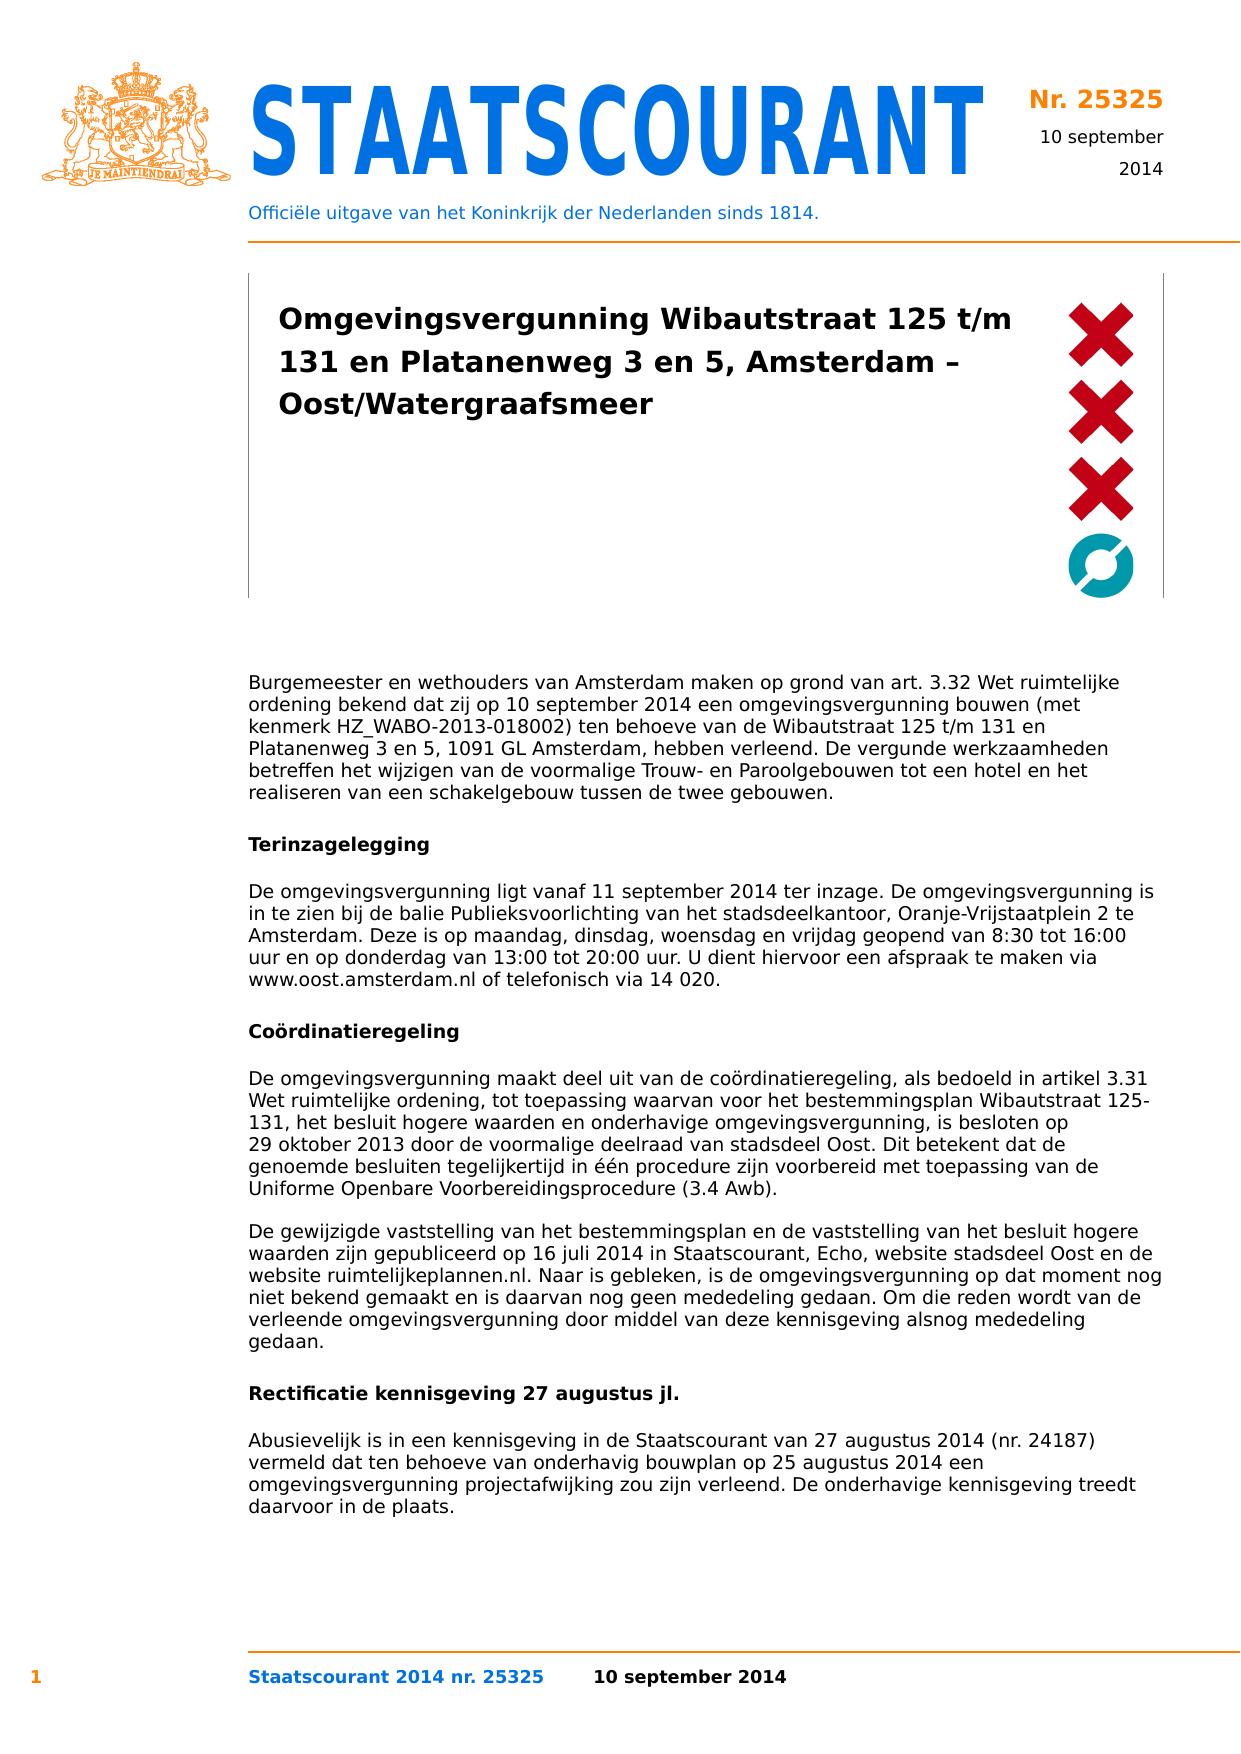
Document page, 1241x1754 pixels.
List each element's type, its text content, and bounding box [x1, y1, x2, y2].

subtitle Terinzagelegging [248, 834, 1163, 856]
subtitle Rectificatie kennisgeving 27 augustus jl. [248, 1383, 1163, 1405]
text De omgevingsvergunning maakt deel uit van de coördinatieregeling, als bedoeld in artikel 3.31 Wet ruimtelijke ordening, tot toepassing waarvan voor het bestemmingsplan Wibautstraat 125-131, het besluit hogere waarden en onderhavige omgevingsvergunning, is besloten op 29 oktober 2013 door de voormalige deelraad van stadsdeel Oost. Dit betekent dat de genoemde besluiten tegelijkertijd in één procedure zijn voorbereid met toepassing van de Uniforme Openbare Voorbereidingsprocedure (3.4 Awb). [248, 1068, 1163, 1199]
table_header [25, 62, 248, 241]
table_cell 10 september [998, 121, 1240, 153]
text Burgemeester en wethouders van Amsterdam maken op grond van art. 3.32 Wet ruimtelijke ordening bekend dat zij op 10 september 2014 een omgevingsvergunning bouwen (met kenmerk HZ_WABO-2013-018002) ten behoeve van de Wibautstraat 125 t/m 131 en Platanenweg 3 en 5, 1091 GL Amsterdam, hebben verleend. De vergunde werkzaamheden betreffen het wijzigen van de voormalige Trouw- en Paroolgebouwen tot een hotel en het realiseren van een schakelgebouw tussen de twee gebouwen. [248, 672, 1163, 804]
table_header Nr. 25325 [998, 62, 1240, 121]
table_header STAATSCOURANT [248, 62, 998, 203]
picture [1068, 302, 1134, 598]
subtitle Coördinatieregeling [248, 1021, 1163, 1043]
text De omgevingsvergunning ligt vanaf 11 september 2014 ter inzage. De omgevingsvergunning is in te zien bij de balie Publieksvoorlichting van het stadsdeelkantoor, Oranje-Vrijstaatplein 2 te Amsterdam. Deze is op maandag, dinsdag, woensdag en vrijdag geopend van 8:30 tot 16:00 uur en op donderdag van 13:00 tot 20:00 uur. U dient hiervoor een afspraak te maken via www.oost.amsterdam.nl of telefonisch via 14 020. [248, 881, 1163, 991]
table_cell Officiële uitgave van het Koninkrijk der Nederlanden sinds 1814. [248, 203, 1240, 241]
picture [41, 62, 231, 186]
table_cell 2014 [998, 153, 1240, 203]
text Abusievelijk is in een kennisgeving in de Staatscourant van 27 augustus 2014 (nr. 24187) vermeld dat ten behoeve van onderhavig bouwplan op 25 augustus 2014 een omgevingsvergunning projectafwijking zou zijn verleend. De onderhavige kennisgeving treedt daarvoor in de plaats. [248, 1430, 1163, 1518]
subtitle Omgevingsvergunning Wibautstraat 125 t/m 131 en Platanenweg 3 en 5, Amsterdam – Oost/Watergraafsmeer [249, 273, 1163, 598]
text De gewijzigde vaststelling van het bestemmingsplan en de vaststelling van het besluit hogere waarden zijn gepubliceerd op 16 juli 2014 in Staatscourant, Echo, website stadsdeel Oost en de website ruimtelijkeplannen.nl. Naar is gebleken, is de omgevingsvergunning op dat moment nog niet bekend gemaakt en is daarvan nog geen mededeling gedaan. Om die reden wordt van de verleende omgevingsvergunning door middel van deze kennisgeving alsnog mededeling gedaan. [248, 1221, 1163, 1353]
